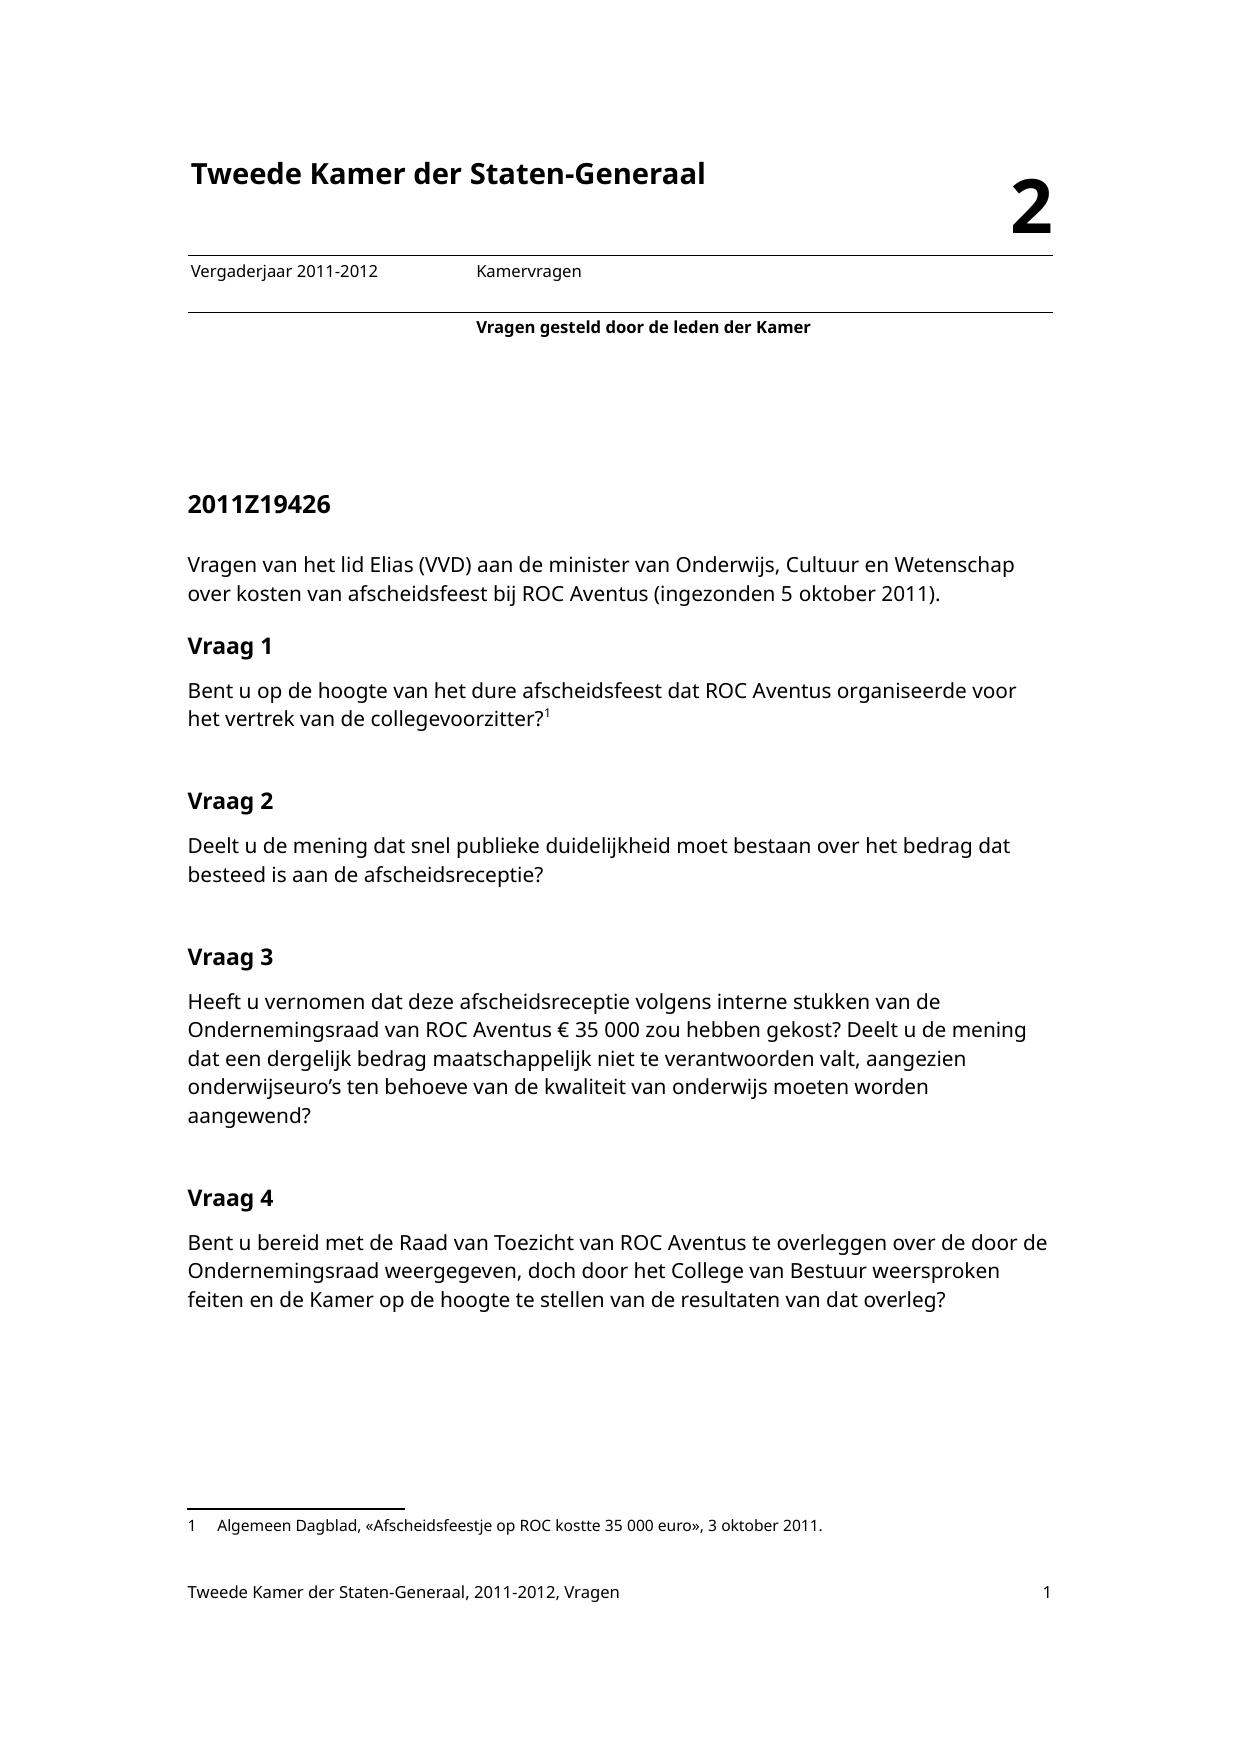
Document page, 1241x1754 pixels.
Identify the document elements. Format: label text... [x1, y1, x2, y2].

text Heeft u vernomen dat deze afscheidsreceptie volgens interne stukken van de Ondernemingsraad van ROC Aventus € 35 000 zou hebben gekost? Deelt u de mening dat een dergelijk bedrag maatschappelijk niet te verantwoorden valt, aangezien onderwijseuro’s ten behoeve van de kwaliteit van onderwijs moeten worden aangewend? [187, 987, 1053, 1129]
text Algemeen Dagblad, «Afscheidsfeestje op ROC kostte 35 000 euro», 3 oktober 2011. [187, 1508, 1053, 1536]
table_cell Vragen gesteld door de leden der Kamer [473, 313, 1053, 339]
text Deelt u de mening dat snel publieke duidelijkheid moet bestaan over het bedrag dat besteed is aan de afscheidsreceptie? [187, 832, 1053, 888]
table_cell Vergaderjaar 2011-2012 [188, 256, 473, 312]
text Vragen van het lid Elias (VVD) aan de minister van Onderwijs, Cultuur en Wetenschap over kosten van afscheidsfeest bij ROC Aventus (ingezonden 5 oktober 2011). [187, 550, 1053, 607]
text 2011Z19426 [187, 487, 1053, 521]
text Bent u op de hoogte van het dure afscheidsfeest dat ROC Aventus organiseerde voor het vertrek van de collegevoorzitter? [187, 676, 1053, 733]
table_header 2 [880, 150, 1053, 255]
text Bent u bereid met de Raad van Toezicht van ROC Aventus te overleggen over de door de Ondernemingsraad weergegeven, doch door het College van Bestuur weersproken feiten en de Kamer op de hoogte te stellen van de resultaten van dat overleg? [187, 1228, 1053, 1313]
table_cell Kamervragen [473, 256, 1053, 312]
table_cell [188, 313, 473, 339]
subtitle Vraag 3 [187, 941, 1053, 972]
table_header Tweede Kamer der Staten-Generaal [188, 150, 879, 255]
subtitle Vraag 4 [187, 1182, 1053, 1213]
subtitle Vraag 1 [187, 630, 1053, 661]
subtitle Vraag 2 [187, 785, 1053, 817]
